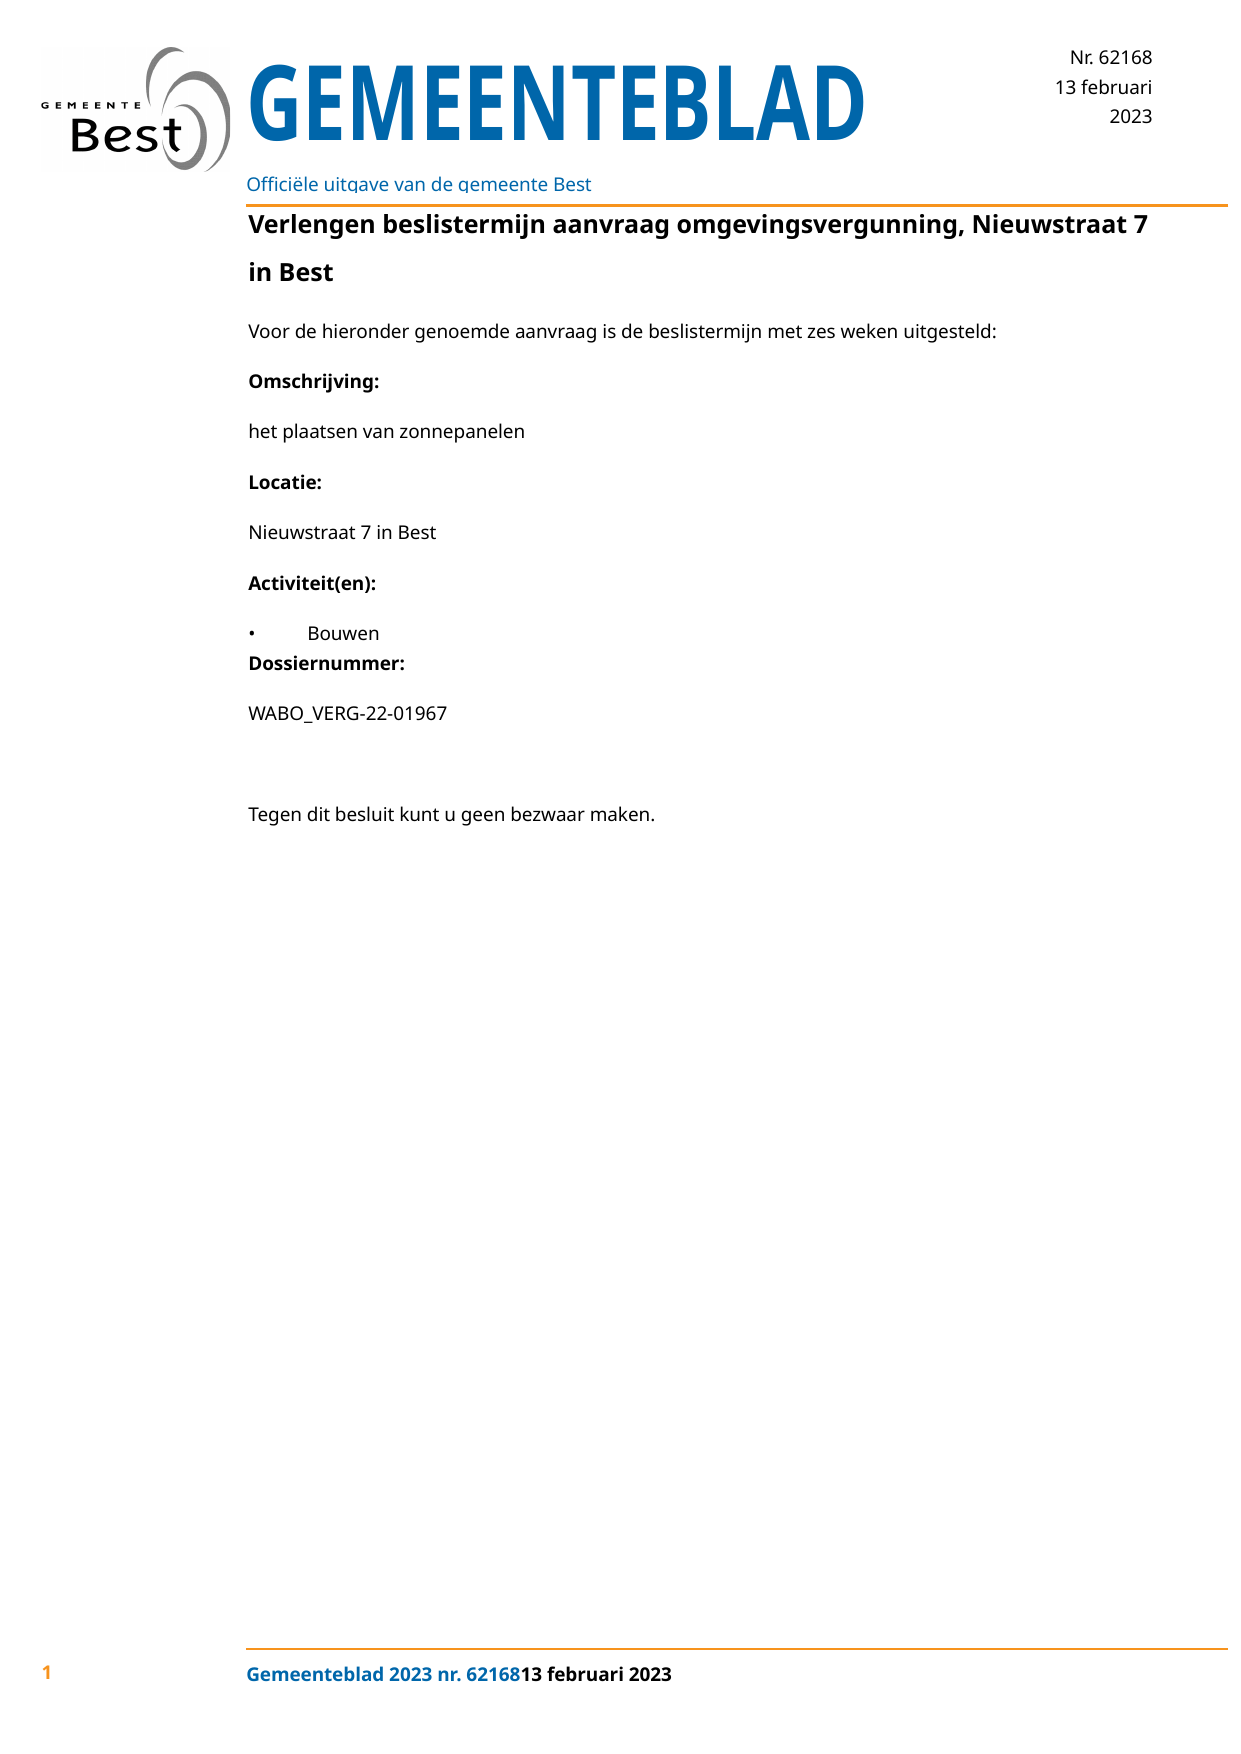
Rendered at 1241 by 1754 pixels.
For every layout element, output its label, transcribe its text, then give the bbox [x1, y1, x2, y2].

text Omschrijving: [248, 368, 1152, 394]
picture [41, 47, 231, 172]
text Dossiernummer: [248, 650, 1152, 676]
text WABO_VERG-22-01967 [248, 700, 1152, 726]
text Voor de hieronder genoemde aanvraag is de beslistermijn met zes weken uitgesteld: [248, 318, 1152, 344]
text Locatie: [248, 469, 1152, 495]
list Bouwen [248, 620, 1152, 646]
text het plaatsen van zonnepanelen [248, 419, 1152, 444]
text Verlengen beslistermijn aanvraag omgevingsvergunning, Nieuwstraat 7 in Best [248, 207, 1152, 288]
text Tegen dit besluit kunt u geen bezwaar maken. [248, 801, 1152, 827]
text Activiteit(en): [248, 570, 1152, 596]
text Nieuwstraat 7 in Best [248, 519, 1152, 545]
